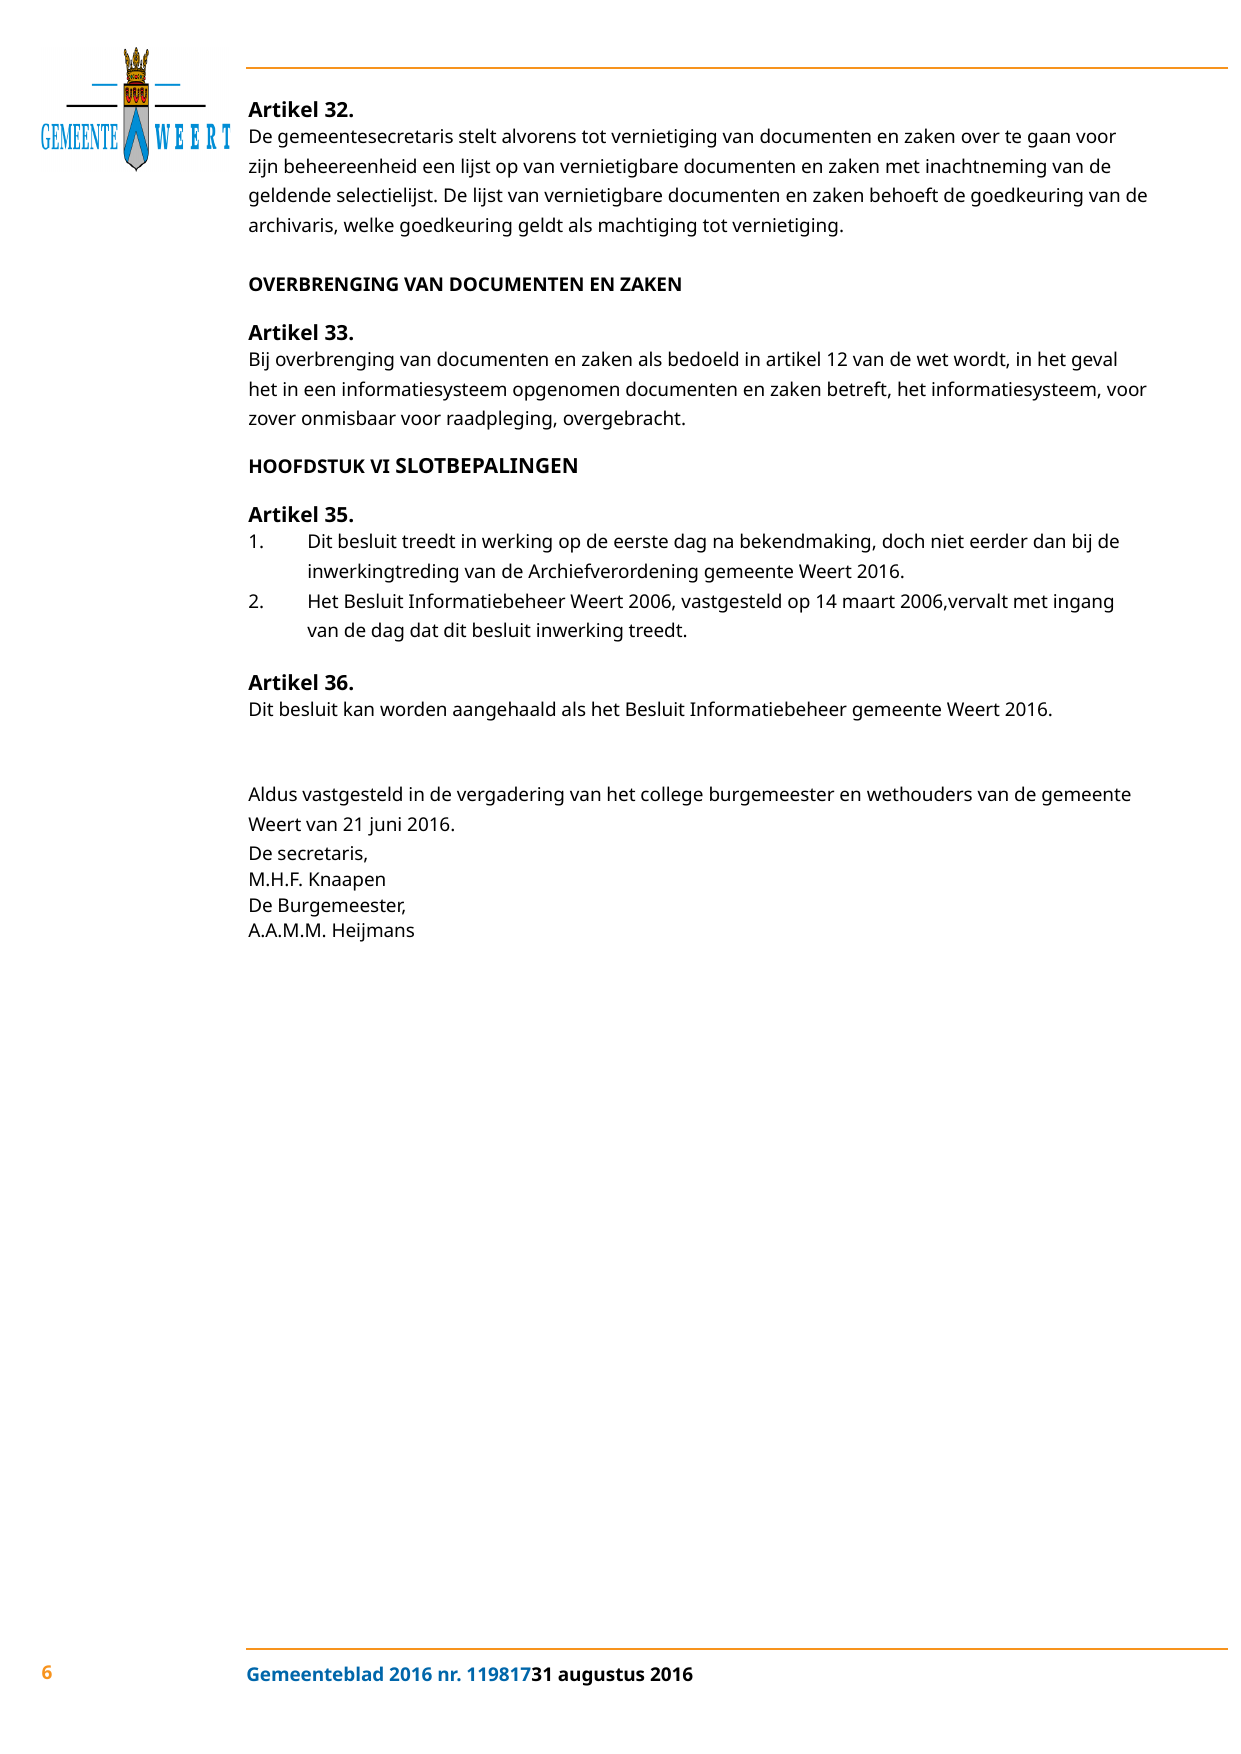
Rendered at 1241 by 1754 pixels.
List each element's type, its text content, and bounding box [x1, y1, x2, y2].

picture [41, 47, 231, 172]
text Weert van 21 juni 2016. [248, 811, 1152, 836]
text HOOFDSTUK VI SLOTBEPALINGEN [248, 451, 1152, 479]
text De secretaris, [248, 840, 1152, 866]
text M.H.F. Knaapen [248, 866, 1152, 892]
text Artikel 32. [248, 95, 1152, 123]
text A.A.M.M. Heijmans [248, 917, 1152, 943]
list Dit besluit treedt in werking op de eerste dag na bekendmaking, doch niet eerder dan bij de inwerkingtreding van de Archiefverordening gemeente Weert 2016. [248, 529, 1152, 584]
text Artikel 33. [248, 318, 1152, 346]
text OVERBRENGING VAN DOCUMENTEN EN ZAKEN [248, 271, 1152, 297]
text Artikel 35. [248, 500, 1152, 529]
text Dit besluit kan worden aangehaald als het Besluit Informatiebeheer gemeente Weert 2016. [248, 696, 1152, 722]
list Het Besluit Informatiebeheer Weert 2006, vastgesteld op 14 maart 2006,vervalt met ingang van de dag dat dit besluit inwerking treedt. [248, 588, 1152, 643]
text Bij overbrenging van documenten en zaken als bedoeld in artikel 12 van de wet wordt, in het geval het in een informatiesysteem opgenomen documenten en zaken betreft, het informatiesysteem, voor zover onmisbaar voor raadpleging, overgebracht. [248, 346, 1152, 431]
text Artikel 36. [248, 668, 1152, 696]
text Aldus vastgesteld in de vergadering van het college burgemeester en wethouders van de gemeente [248, 781, 1152, 807]
text De Burgemeester, [248, 892, 1152, 917]
text De gemeentesecretaris stelt alvorens tot vernietiging van documenten en zaken over te gaan voor zijn beheereenheid een lijst op van vernietigbare documenten en zaken met inachtneming van de geldende selectielijst. De lijst van vernietigbare documenten en zaken behoeft de goedkeuring van de archivaris, welke goedkeuring geldt als machtiging tot vernietiging. [248, 123, 1152, 238]
